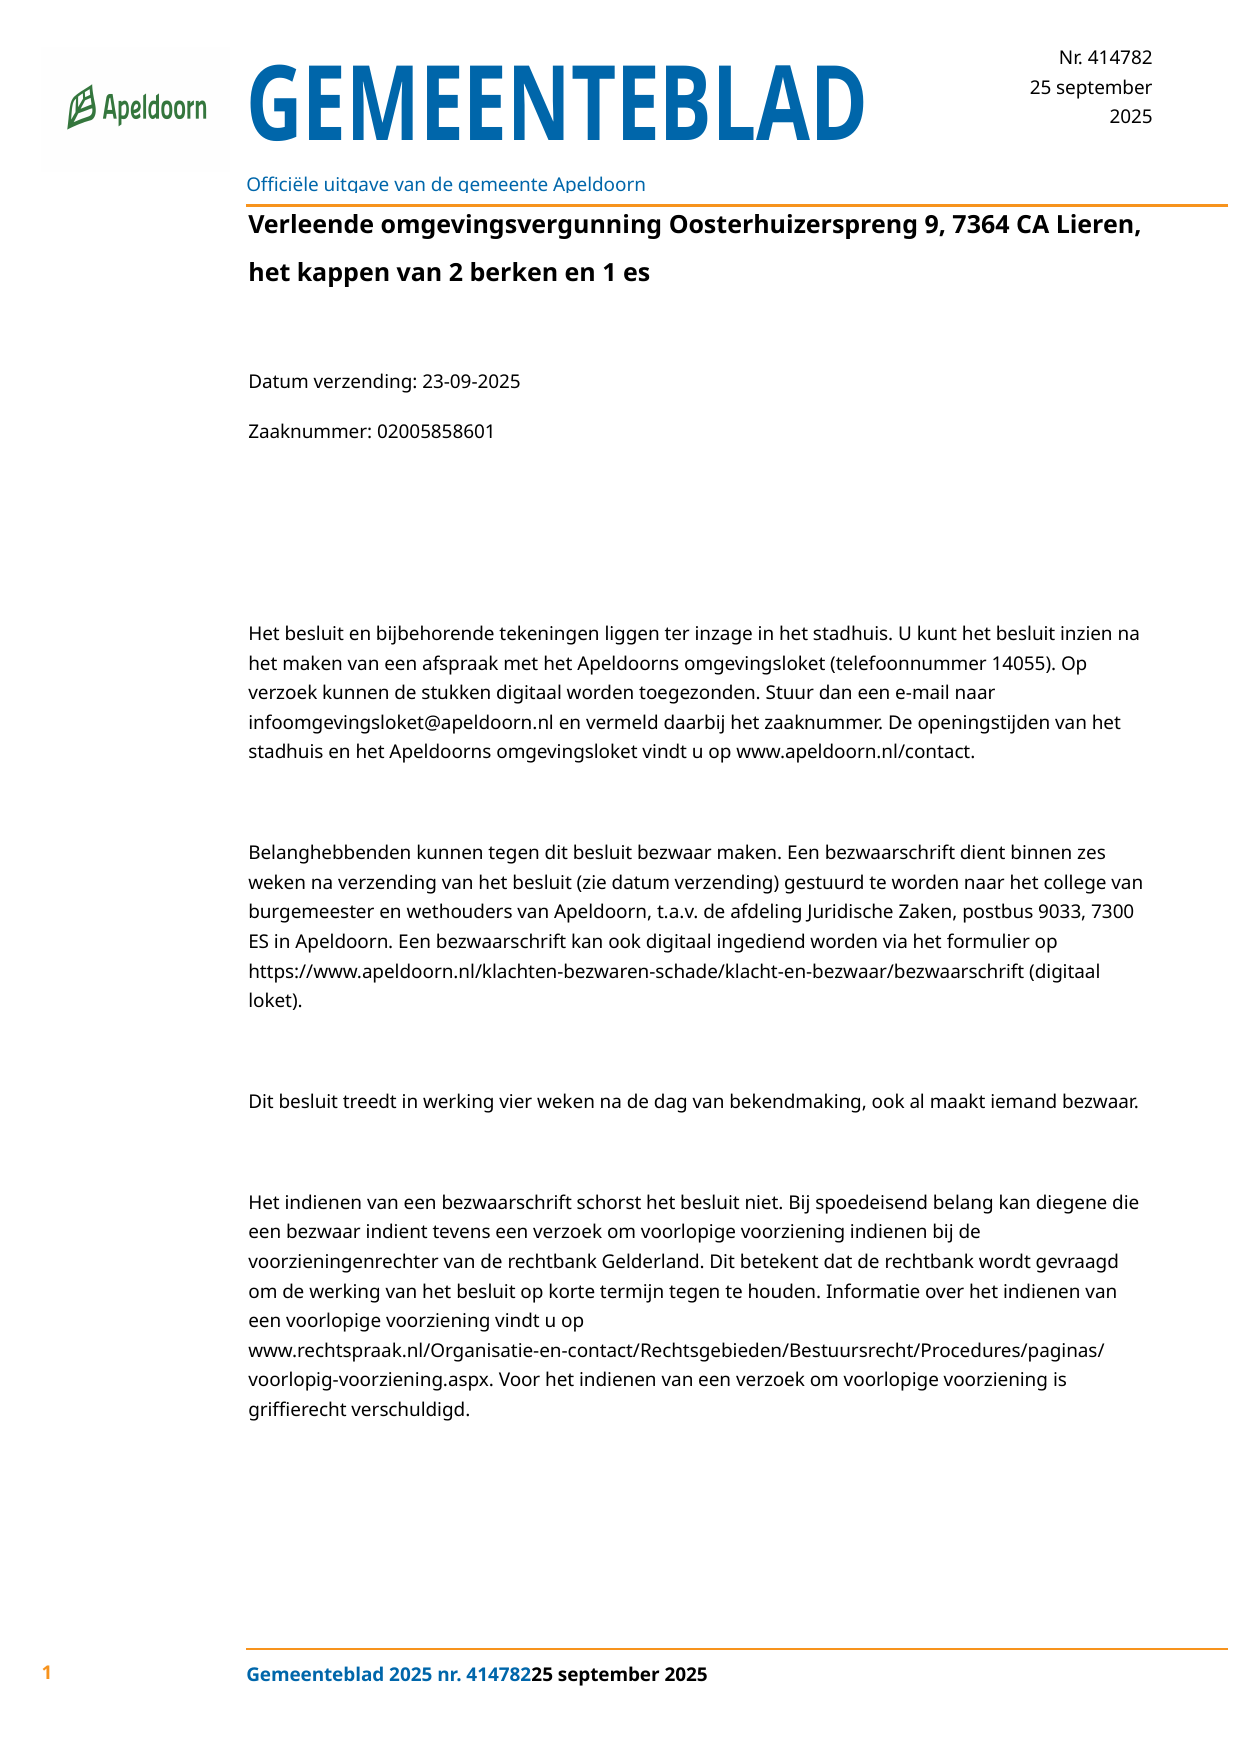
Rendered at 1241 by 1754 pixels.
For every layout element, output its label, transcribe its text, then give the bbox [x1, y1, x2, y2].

text Belanghebbenden kunnen tegen dit besluit bezwaar maken. Een bezwaarschrift dient binnen zes weken na verzending van het besluit (zie datum verzending) gestuurd te worden naar het college van burgemeester en wethouders van Apeldoorn, t.a.v. de afdeling Juridische Zaken, postbus 9033, 7300 ES in Apeldoorn. Een bezwaarschrift kan ook digitaal ingediend worden via het formulier op https://www.apeldoorn.nl/klachten-bezwaren-schade/klacht-en-bezwaar/bezwaarschrift (digitaal loket). [248, 839, 1152, 1013]
text Datum verzending: 23-09-2025 [248, 368, 1152, 394]
text Zaaknummer: 02005858601 [248, 419, 1152, 444]
text Het besluit en bijbehorende tekeningen liggen ter inzage in het stadhuis. U kunt het besluit inzien na het maken van een afspraak met het Apeldoorns omgevingsloket (telefoonnummer 14055). Op verzoek kunnen de stukken digitaal worden toegezonden. Stuur dan een e-mail naar infoomgevingsloket@apeldoorn.nl en vermeld daarbij het zaaknummer. De openingstijden van het stadhuis en het Apeldoorns omgevingsloket vindt u op www.apeldoorn.nl/contact. [248, 620, 1152, 764]
text Dit besluit treedt in werking vier weken na de dag van bekendmaking, ook al maakt iemand bezwaar. [248, 1088, 1152, 1114]
picture [41, 47, 231, 172]
text Verleende omgevingsvergunning Oosterhuizerspreng 9, 7364 CA Lieren, het kappen van 2 berken en 1 es [248, 207, 1152, 288]
text Het indienen van een bezwaarschrift schorst het besluit niet. Bij spoedeisend belang kan diegene die een bezwaar indient tevens een verzoek om voorlopige voorziening indienen bij de voorzieningenrechter van de rechtbank Gelderland. Dit betekent dat de rechtbank wordt gevraagd om de werking van het besluit op korte termijn tegen te houden. Informatie over het indienen van een voorlopige voorziening vindt u op www.rechtspraak.nl/Organisatie-en-contact/Rechtsgebieden/Bestuursrecht/Procedures/paginas/voorlopig-voorziening.aspx. Voor het indienen van een verzoek om voorlopige voorziening is griffierecht verschuldigd. [248, 1189, 1152, 1422]
